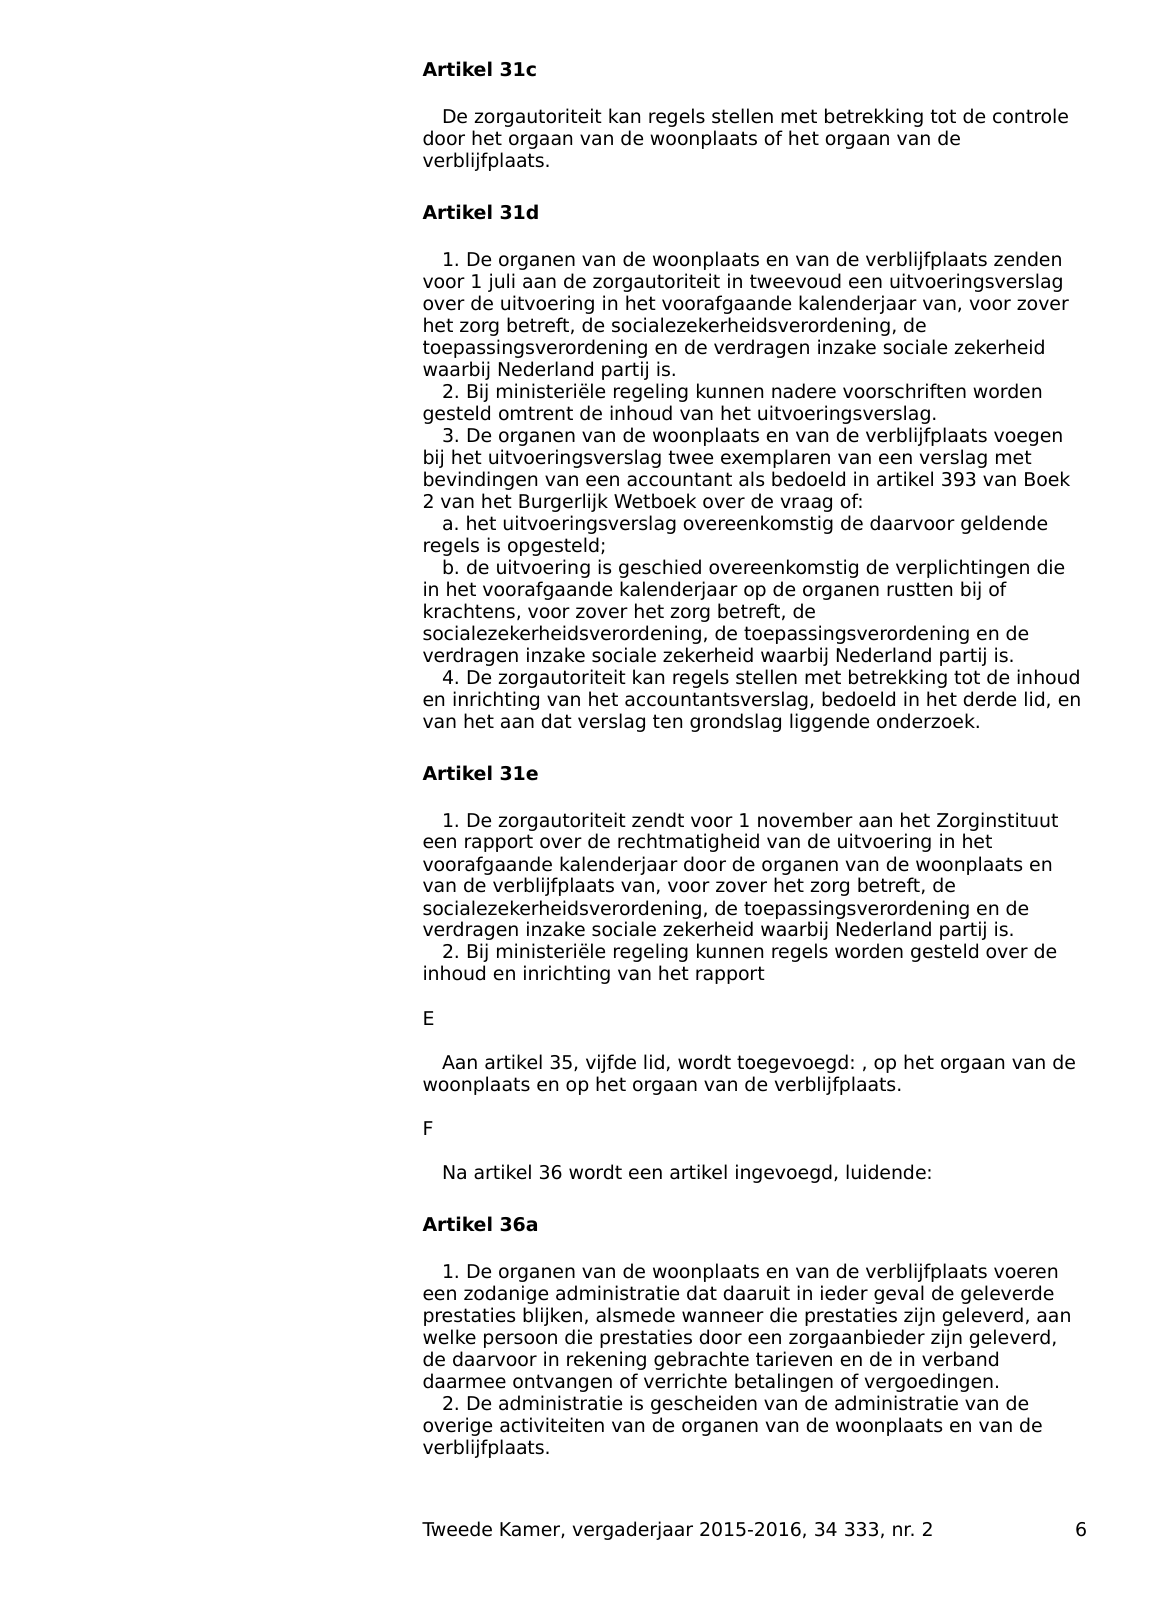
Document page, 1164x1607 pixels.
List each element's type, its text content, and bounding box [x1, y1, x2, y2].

text a. het uitvoeringsverslag overeenkomstig de daarvoor geldende regels is opgesteld; [422, 513, 1087, 557]
text 2. De administratie is gescheiden van de administratie van de overige activiteiten van de organen van de woonplaats en van de verblijfplaats. [422, 1393, 1087, 1459]
text E [422, 1007, 1087, 1029]
text 1. De organen van de woonplaats en van de verblijfplaats voeren een zodanige administratie dat daaruit in ieder geval de geleverde prestaties blijken, alsmede wanneer die prestaties zijn geleverd, aan welke persoon die prestaties door een zorgaanbieder zijn geleverd, de daarvoor in rekening gebrachte tarieven en de in verband daarmee ontvangen of verrichte betalingen of vergoedingen. [422, 1261, 1087, 1393]
text b. de uitvoering is geschied overeenkomstig de verplichtingen die in het voorafgaande kalenderjaar op de organen rustten bij of krachtens, voor zover het zorg betreft, de socialezekerheidsverordening, de toepassingsverordening en de verdragen inzake sociale zekerheid waarbij Nederland partij is. [422, 557, 1087, 667]
subtitle Artikel 31c [422, 59, 1087, 81]
text 3. De organen van de woonplaats en van de verblijfplaats voegen bij het uitvoeringsverslag twee exemplaren van een verslag met bevindingen van een accountant als bedoeld in artikel 393 van Boek 2 van het Burgerlijk Wetboek over de vraag of: [422, 425, 1087, 513]
text Aan artikel 35, vijfde lid, wordt toegevoegd: , op het orgaan van de woonplaats en op het orgaan van de verblijfplaats. [422, 1052, 1087, 1096]
subtitle Artikel 31e [422, 762, 1087, 784]
text 2. Bij ministeriële regeling kunnen regels worden gesteld over de inhoud en inrichting van het rapport [422, 941, 1087, 985]
text Na artikel 36 wordt een artikel ingevoegd, luidende: [422, 1162, 1087, 1184]
text F [422, 1118, 1087, 1140]
text 4. De zorgautoriteit kan regels stellen met betrekking tot de inhoud en inrichting van het accountantsverslag, bedoeld in het derde lid, en van het aan dat verslag ten grondslag liggende onderzoek. [422, 667, 1087, 732]
subtitle Artikel 31d [422, 202, 1087, 224]
subtitle Artikel 36a [422, 1214, 1087, 1236]
text 2. Bij ministeriële regeling kunnen nadere voorschriften worden gesteld omtrent de inhoud van het uitvoeringsverslag. [422, 381, 1087, 425]
text 1. De zorgautoriteit zendt voor 1 november aan het Zorginstituut een rapport over de rechtmatigheid van de uitvoering in het voorafgaande kalenderjaar door de organen van de woonplaats en van de verblijfplaats van, voor zover het zorg betreft, de socialezekerheidsverordening, de toepassingsverordening en de verdragen inzake sociale zekerheid waarbij Nederland partij is. [422, 809, 1087, 941]
text De zorgautoriteit kan regels stellen met betrekking tot de controle door het orgaan van de woonplaats of het orgaan van de verblijfplaats. [422, 106, 1087, 172]
text 1. De organen van de woonplaats en van de verblijfplaats zenden voor 1 juli aan de zorgautoriteit in tweevoud een uitvoeringsverslag over de uitvoering in het voorafgaande kalenderjaar van, voor zover het zorg betreft, de socialezekerheidsverordening, de toepassingsverordening en de verdragen inzake sociale zekerheid waarbij Nederland partij is. [422, 249, 1087, 381]
